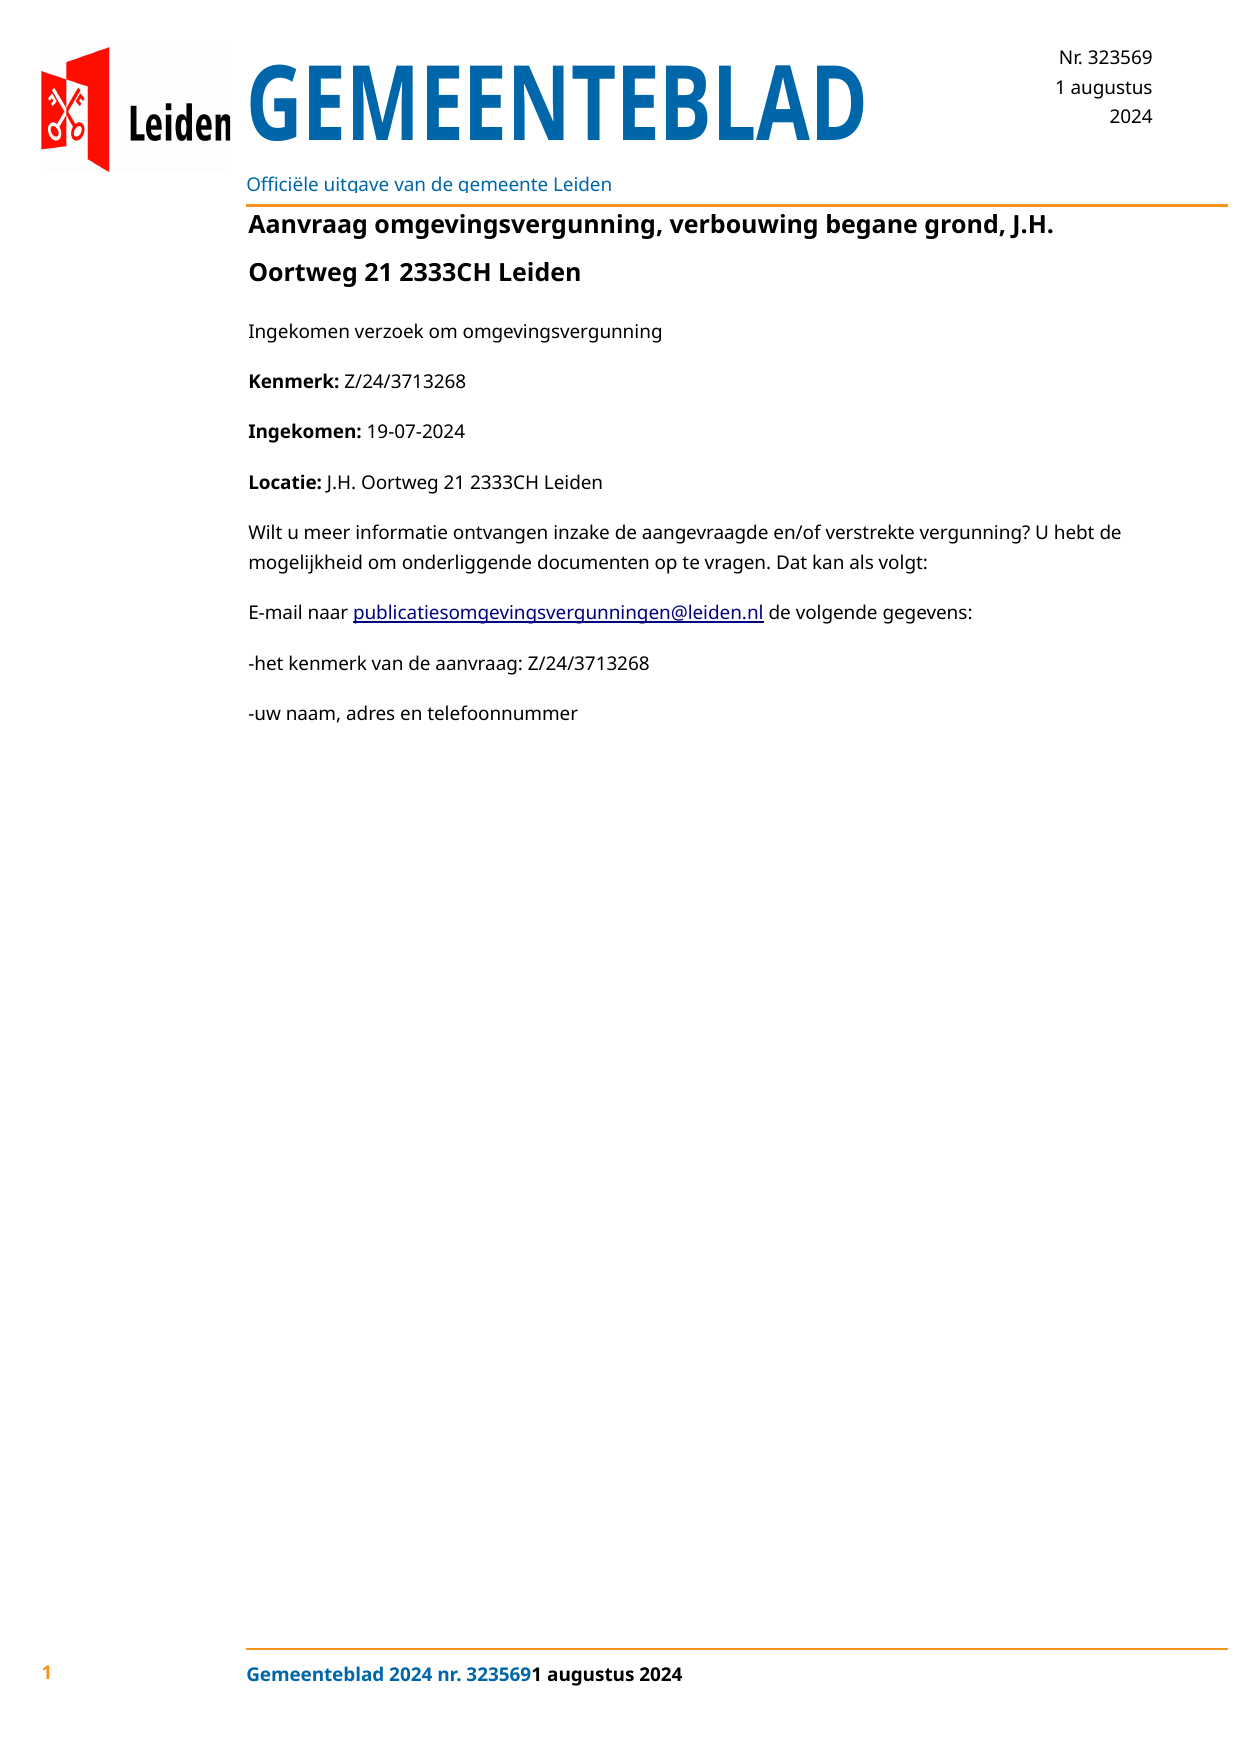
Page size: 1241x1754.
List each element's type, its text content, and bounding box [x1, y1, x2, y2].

text Ingekomen verzoek om omgevingsvergunning [248, 318, 1152, 344]
text Locatie: J.H. Oortweg 21 2333CH Leiden [248, 469, 1152, 495]
text Wilt u meer informatie ontvangen inzake de aangevraagde en/of verstrekte vergunning? U hebt de mogelijkheid om onderliggende documenten op te vragen. Dat kan als volgt: [248, 519, 1152, 575]
picture [41, 47, 231, 172]
text Aanvraag omgevingsvergunning, verbouwing begane grond, J.H. Oortweg 21 2333CH Leiden [248, 207, 1152, 288]
text Ingekomen: 19-07-2024 [248, 419, 1152, 444]
text -uw naam, adres en telefoonnummer [248, 700, 1152, 726]
text E-mail naar publicatiesomgevingsvergunningen@leiden.nl de volgende gegevens: [248, 599, 1152, 625]
text Kenmerk: Z/24/3713268 [248, 368, 1152, 394]
text -het kenmerk van de aanvraag: Z/24/3713268 [248, 650, 1152, 676]
